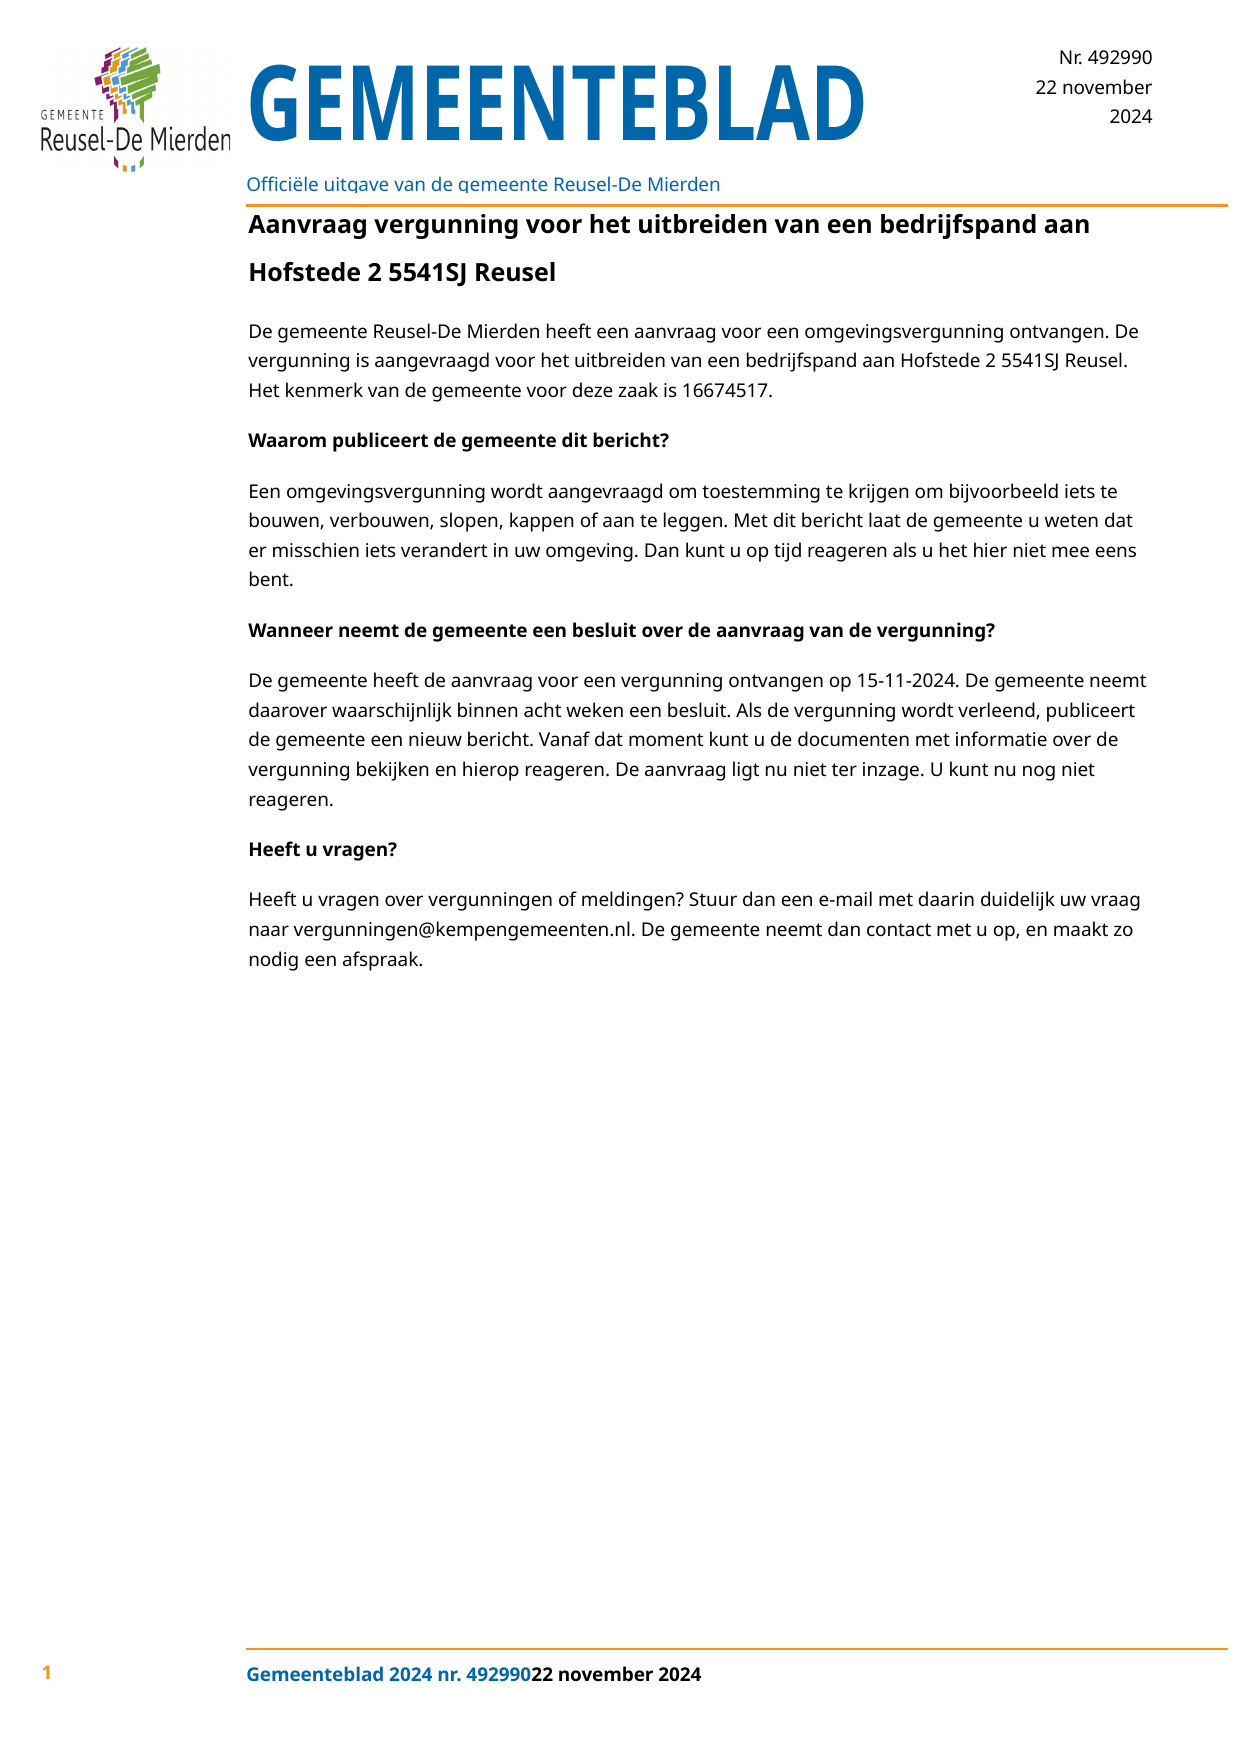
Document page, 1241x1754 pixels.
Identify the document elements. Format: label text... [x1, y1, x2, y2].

text De gemeente Reusel-De Mierden heeft een aanvraag voor een omgevingsvergunning ontvangen. De vergunning is aangevraagd voor het uitbreiden van een bedrijfspand aan Hofstede 2 5541SJ Reusel. Het kenmerk van de gemeente voor deze zaak is 16674517. [248, 318, 1152, 403]
text Wanneer neemt de gemeente een besluit over de aanvraag van de vergunning? [248, 617, 1152, 643]
text Heeft u vragen over vergunningen of meldingen? Stuur dan een e-mail met daarin duidelijk uw vraag naar vergunningen@kempengemeenten.nl. De gemeente neemt dan contact met u op, en maakt zo nodig een afspraak. [248, 887, 1152, 972]
text Aanvraag vergunning voor het uitbreiden van een bedrijfspand aan Hofstede 2 5541SJ Reusel [248, 207, 1152, 288]
text Heeft u vragen? [248, 836, 1152, 862]
text Waarom publiceert de gemeente dit bericht? [248, 427, 1152, 453]
text De gemeente heeft de aanvraag voor een vergunning ontvangen op 15-11-2024. De gemeente neemt daarover waarschijnlijk binnen acht weken een besluit. Als de vergunning wordt verleend, publiceert de gemeente een nieuw bericht. Vanaf dat moment kunt u de documenten met informatie over de vergunning bekijken en hierop reageren. De aanvraag ligt nu niet ter inzage. U kunt nu nog niet reageren. [248, 667, 1152, 812]
picture [41, 47, 231, 172]
text Een omgevingsvergunning wordt aangevraagd om toestemming te krijgen om bijvoorbeeld iets te bouwen, verbouwen, slopen, kappen of aan te leggen. Met dit bericht laat de gemeente u weten dat er misschien iets verandert in uw omgeving. Dan kunt u op tijd reageren als u het hier niet mee eens bent. [248, 478, 1152, 592]
